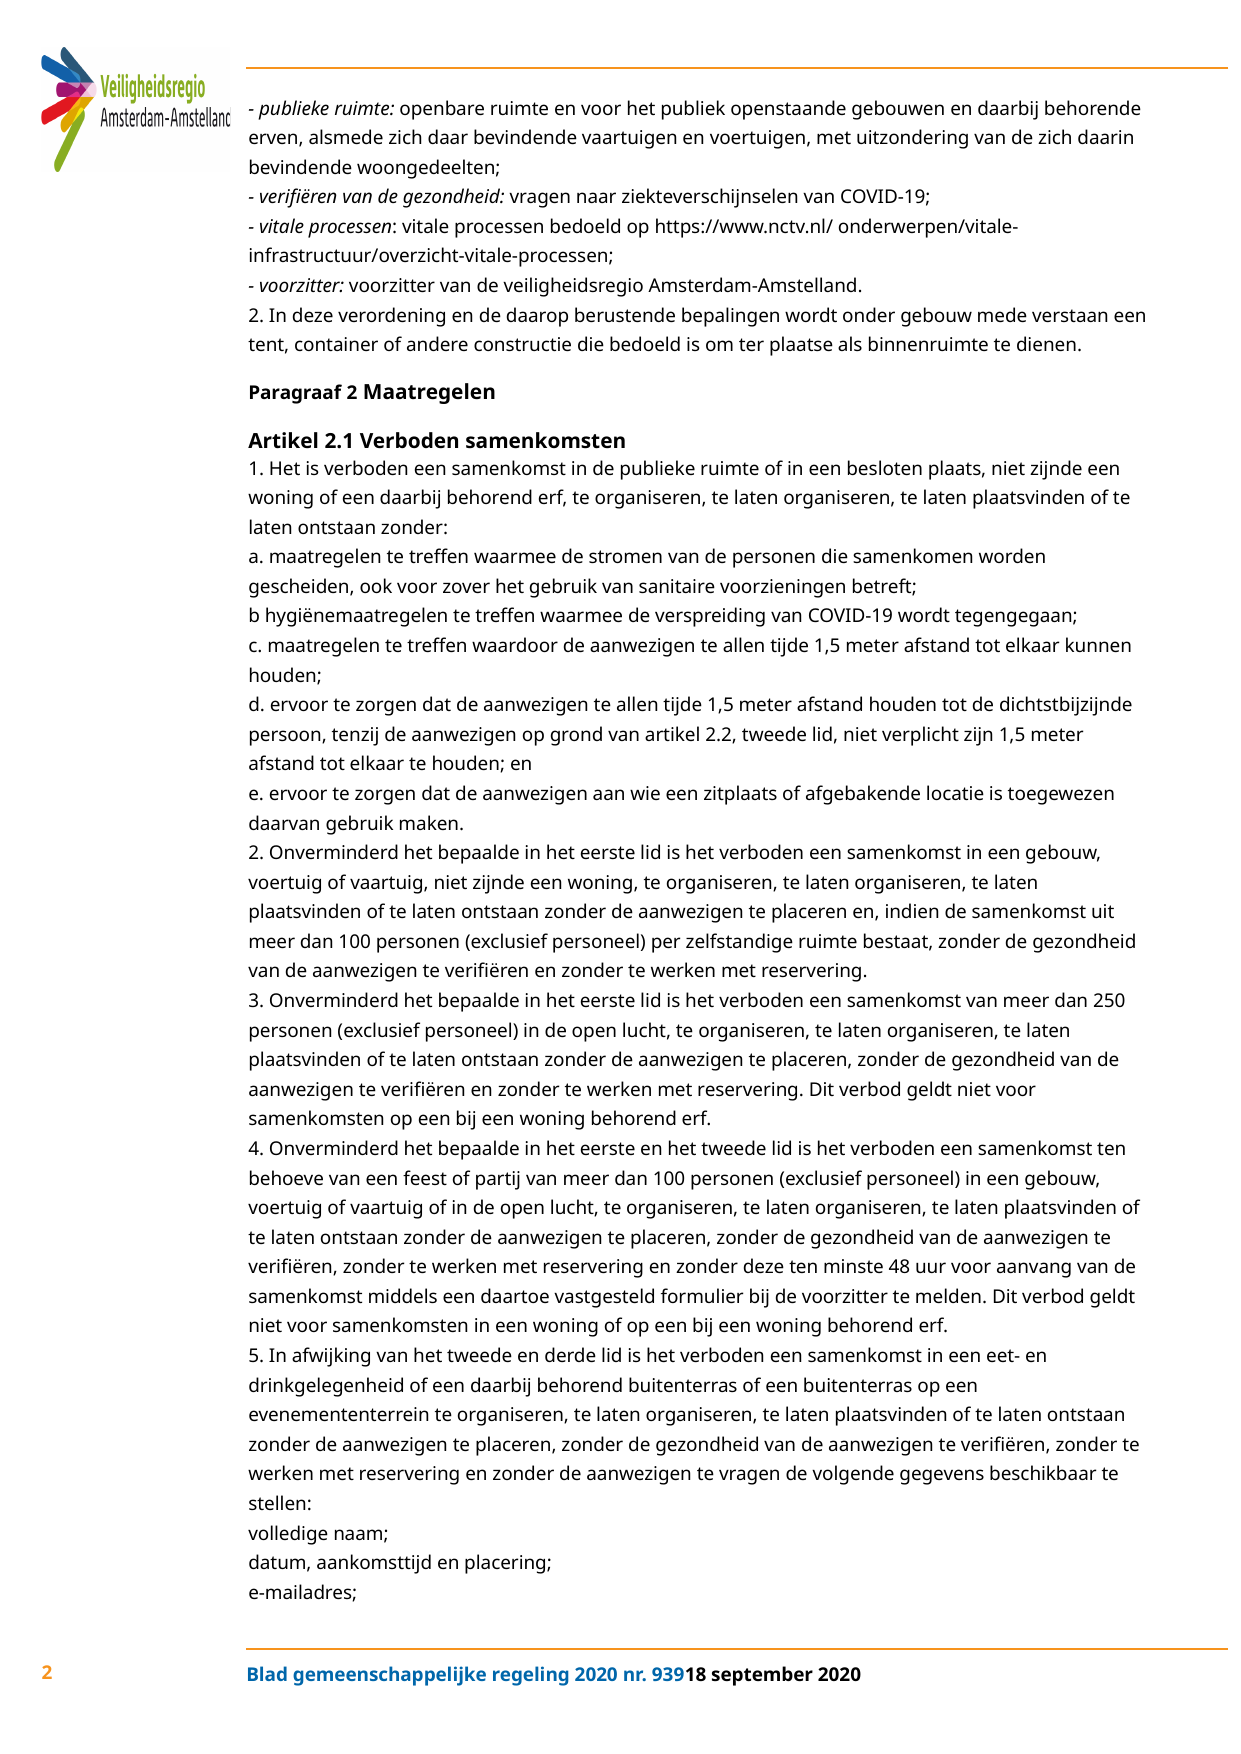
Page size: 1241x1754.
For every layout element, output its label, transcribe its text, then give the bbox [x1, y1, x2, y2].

text 3. Onverminderd het bepaalde in het eerste lid is het verboden een samenkomst van meer dan 250 personen (exclusief personeel) in de open lucht, te organiseren, te laten organiseren, te laten plaatsvinden of te laten ontstaan zonder de aanwezigen te placeren, zonder de gezondheid van de aanwezigen te verifiëren en zonder te werken met reservering. Dit verbod geldt niet voor samenkomsten op een bij een woning behorend erf. [248, 987, 1152, 1131]
text e-mailadres; [248, 1579, 1152, 1605]
text - voorzitter: voorzitter van de veiligheidsregio Amsterdam-Amstelland. [248, 272, 1152, 298]
text - publieke ruimte: openbare ruimte en voor het publiek openstaande gebouwen en daarbij behorende erven, alsmede zich daar bevindende vaartuigen en voertuigen, met uitzondering van de zich daarin bevindende woongedeelten; [248, 95, 1152, 180]
text - verifiëren van de gezondheid: vragen naar ziekteverschijnselen van COVID-19; [248, 183, 1152, 209]
text 2. In deze verordening en de daarop berustende bepalingen wordt onder gebouw mede verstaan een tent, container of andere constructie die bedoeld is om ter plaatse als binnenruimte te dienen. [248, 302, 1152, 357]
text - vitale processen: vitale processen bedoeld op https://www.nctv.nl/ onderwerpen/vitale-infrastructuur/overzicht-vitale-processen; [248, 213, 1152, 268]
text c. maatregelen te treffen waardoor de aanwezigen te allen tijde 1,5 meter afstand tot elkaar kunnen houden; [248, 632, 1152, 688]
text volledige naam; [248, 1520, 1152, 1546]
text Paragraaf 2 Maatregelen [248, 377, 1152, 406]
text 5. In afwijking van het tweede en derde lid is het verboden een samenkomst in een eet- en drinkgelegenheid of een daarbij behorend buitenterras of een buitenterras op een evenemententerrein te organiseren, te laten organiseren, te laten plaatsvinden of te laten ontstaan zonder de aanwezigen te placeren, zonder de gezondheid van de aanwezigen te verifiëren, zonder te werken met reservering en zonder de aanwezigen te vragen de volgende gegevens beschikbaar te stellen: [248, 1342, 1152, 1516]
text a. maatregelen te treffen waarmee de stromen van de personen die samenkomen worden gescheiden, ook voor zover het gebruik van sanitaire voorzieningen betreft; [248, 543, 1152, 599]
picture [41, 47, 231, 172]
text d. ervoor te zorgen dat de aanwezigen te allen tijde 1,5 meter afstand houden tot de dichtstbijzijnde persoon, tenzij de aanwezigen op grond van artikel 2.2, tweede lid, niet verplicht zijn 1,5 meter afstand tot elkaar te houden; en [248, 691, 1152, 776]
text Artikel 2.1 Verboden samenkomsten [248, 426, 1152, 455]
text e. ervoor te zorgen dat de aanwezigen aan wie een zitplaats of afgebakende locatie is toegewezen daarvan gebruik maken. [248, 780, 1152, 836]
text 1. Het is verboden een samenkomst in de publieke ruimte of in een besloten plaats, niet zijnde een woning of een daarbij behorend erf, te organiseren, te laten organiseren, te laten plaatsvinden of te laten ontstaan zonder: [248, 455, 1152, 540]
text 4. Onverminderd het bepaalde in het eerste en het tweede lid is het verboden een samenkomst ten behoeve van een feest of partij van meer dan 100 personen (exclusief personeel) in een gebouw, voertuig of vaartuig of in de open lucht, te organiseren, te laten organiseren, te laten plaatsvinden of te laten ontstaan zonder de aanwezigen te placeren, zonder de gezondheid van de aanwezigen te verifiëren, zonder te werken met reservering en zonder deze ten minste 48 uur voor aanvang van de samenkomst middels een daartoe vastgesteld formulier bij de voorzitter te melden. Dit verbod geldt niet voor samenkomsten in een woning of op een bij een woning behorend erf. [248, 1135, 1152, 1338]
text datum, aankomsttijd en placering; [248, 1549, 1152, 1575]
text 2. Onverminderd het bepaalde in het eerste lid is het verboden een samenkomst in een gebouw, voertuig of vaartuig, niet zijnde een woning, te organiseren, te laten organiseren, te laten plaatsvinden of te laten ontstaan zonder de aanwezigen te placeren en, indien de samenkomst uit meer dan 100 personen (exclusief personeel) per zelfstandige ruimte bestaat, zonder de gezondheid van de aanwezigen te verifiëren en zonder te werken met reservering. [248, 839, 1152, 983]
text b hygiënemaatregelen te treffen waarmee de verspreiding van COVID-19 wordt tegengegaan; [248, 603, 1152, 628]
